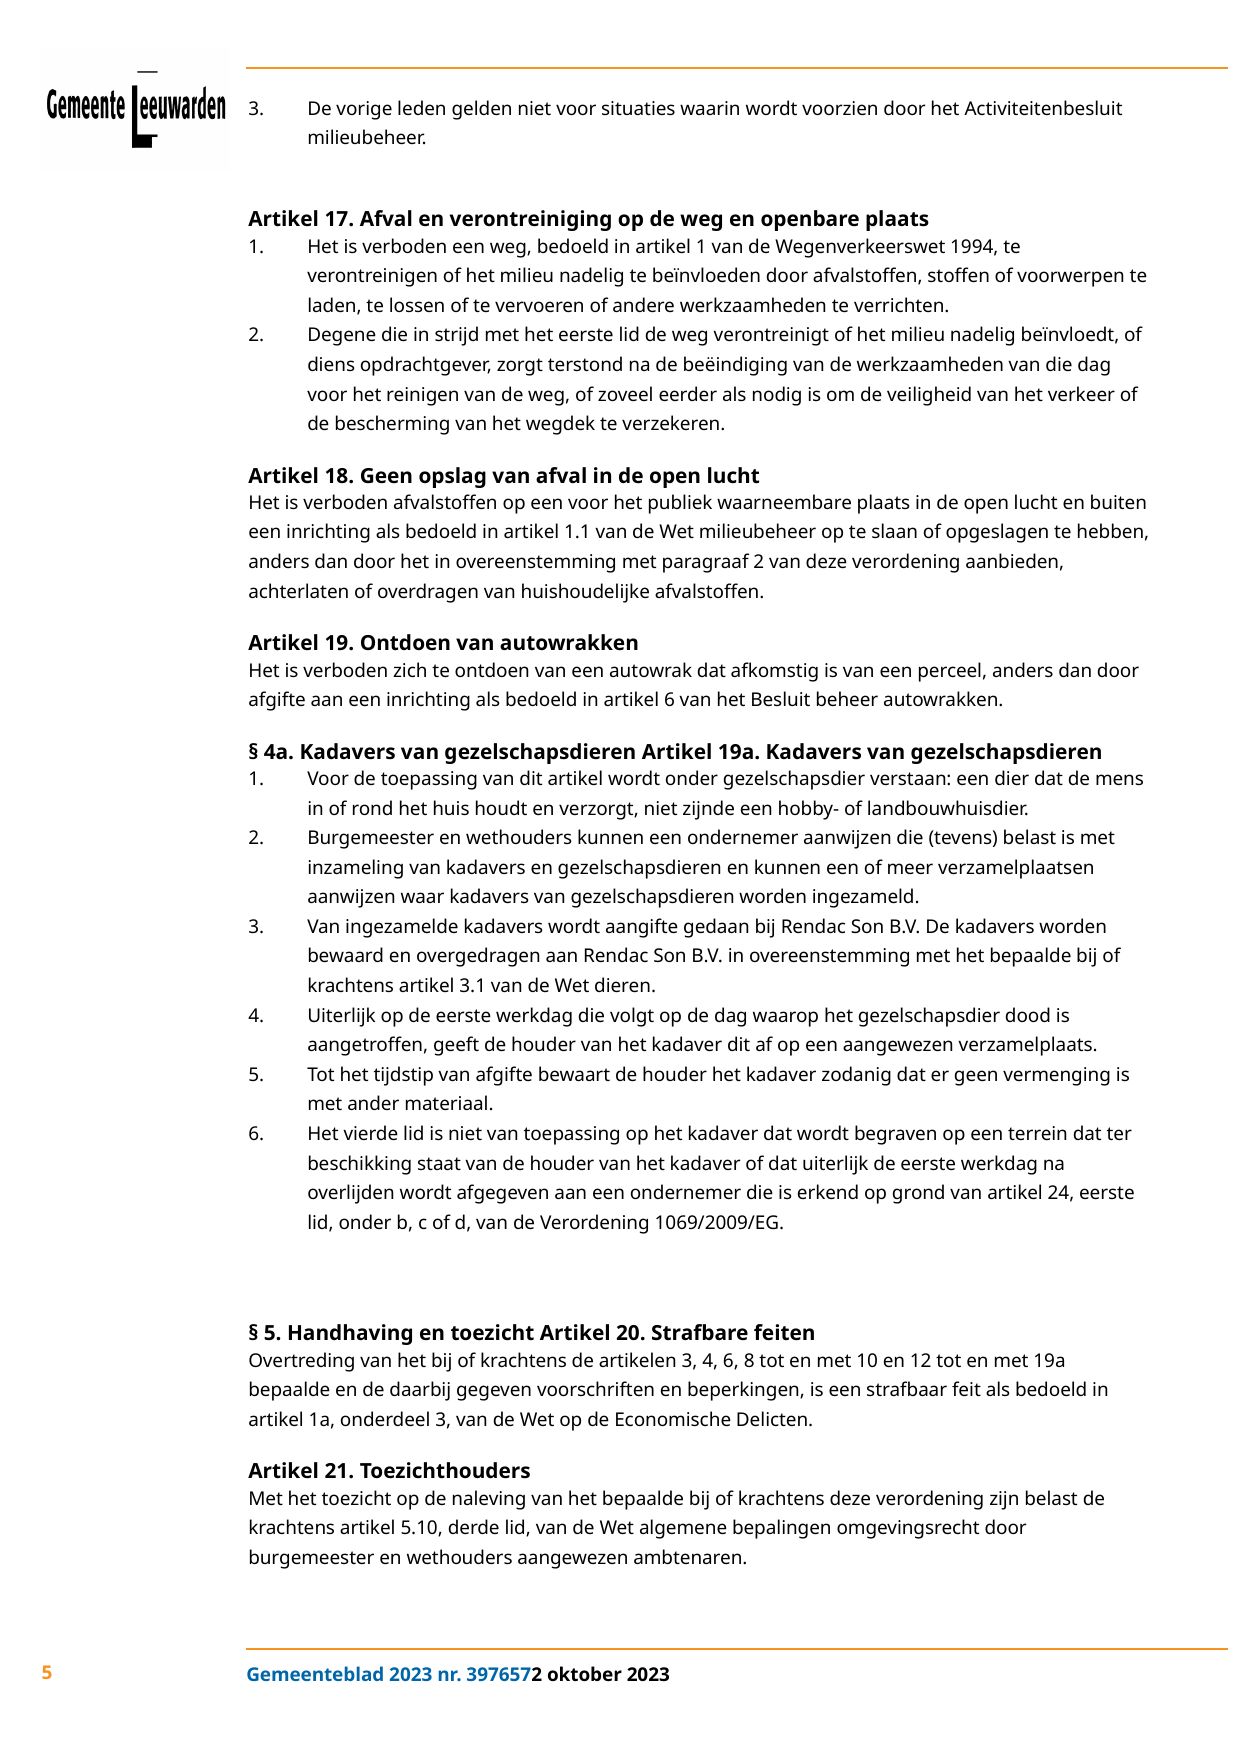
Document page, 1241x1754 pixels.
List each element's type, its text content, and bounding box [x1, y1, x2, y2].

list Van ingezamelde kadavers wordt aangifte gedaan bij Rendac Son B.V. De kadavers worden bewaard en overgedragen aan Rendac Son B.V. in overeenstemming met het bepaalde bij of krachtens artikel 3.1 van de Wet dieren. [248, 913, 1152, 998]
list Burgemeester en wethouders kunnen een ondernemer aanwijzen die (tevens) belast is met inzameling van kadavers en gezelschapsdieren en kunnen een of meer verzamelplaatsen aanwijzen waar kadavers van gezelschapsdieren worden ingezameld. [248, 824, 1152, 909]
list Tot het tijdstip van afgifte bewaart de houder het kadaver zodanig dat er geen vermenging is met ander materiaal. [248, 1061, 1152, 1116]
picture [41, 47, 231, 172]
list De vorige leden gelden niet voor situaties waarin wordt voorzien door het Activiteitenbesluit milieubeheer. [248, 95, 1152, 150]
text Artikel 18. Geen opslag van afval in de open lucht [248, 461, 1152, 489]
text Overtreding van het bij of krachtens de artikelen 3, 4, 6, 8 tot en met 10 en 12 tot en met 19a bepaalde en de daarbij gegeven voorschriften en beperkingen, is een strafbaar feit als bedoeld in artikel 1a, onderdeel 3, van de Wet op de Economische Delicten. [248, 1347, 1152, 1432]
text § 5. Handhaving en toezicht Artikel 20. Strafbare feiten [248, 1318, 1152, 1347]
list Degene die in strijd met het eerste lid de weg verontreinigt of het milieu nadelig beïnvloedt, of diens opdrachtgever, zorgt terstond na de beëindiging van de werkzaamheden van die dag voor het reinigen van de weg, of zoveel eerder als nodig is om de veiligheid van het verkeer of de bescherming van het wegdek te verzekeren. [248, 322, 1152, 436]
text Artikel 19. Ontdoen van autowrakken [248, 628, 1152, 657]
text § 4a. Kadavers van gezelschapsdieren Artikel 19a. Kadavers van gezelschapsdieren [248, 737, 1152, 765]
list Uiterlijk op de eerste werkdag die volgt op de dag waarop het gezelschapsdier dood is aangetroffen, geeft de houder van het kadaver dit af op een aangewezen verzamelplaats. [248, 1002, 1152, 1057]
text Het is verboden afvalstoffen op een voor het publiek waarneembare plaats in de open lucht en buiten een inrichting als bedoeld in artikel 1.1 van de Wet milieubeheer op te slaan of opgeslagen te hebben, anders dan door het in overeenstemming met paragraaf 2 van deze verordening aanbieden, achterlaten of overdragen van huishoudelijke afvalstoffen. [248, 489, 1152, 604]
list Het is verboden een weg, bedoeld in artikel 1 van de Wegenverkeerswet 1994, te verontreinigen of het milieu nadelig te beïnvloeden door afvalstoffen, stoffen of voorwerpen te laden, te lossen of te vervoeren of andere werkzaamheden te verrichten. [248, 233, 1152, 318]
text Artikel 17. Afval en verontreiniging op de weg en openbare plaats [248, 204, 1152, 233]
text Artikel 21. Toezichthouders [248, 1457, 1152, 1485]
text Het is verboden zich te ontdoen van een autowrak dat afkomstig is van een perceel, anders dan door afgifte aan een inrichting als bedoeld in artikel 6 van het Besluit beheer autowrakken. [248, 657, 1152, 712]
list Het vierde lid is niet van toepassing op het kadaver dat wordt begraven op een terrein dat ter beschikking staat van de houder van het kadaver of dat uiterlijk de eerste werkdag na overlijden wordt afgegeven aan een ondernemer die is erkend op grond van artikel 24, eerste lid, onder b, c of d, van de Verordening 1069/2009/EG. [248, 1120, 1152, 1235]
text Met het toezicht op de naleving van het bepaalde bij of krachtens deze verordening zijn belast de krachtens artikel 5.10, derde lid, van de Wet algemene bepalingen omgevingsrecht door burgemeester en wethouders aangewezen ambtenaren. [248, 1485, 1152, 1570]
list Voor de toepassing van dit artikel wordt onder gezelschapsdier verstaan: een dier dat de mens in of rond het huis houdt en verzorgt, niet zijnde een hobby- of landbouwhuisdier. [248, 765, 1152, 821]
